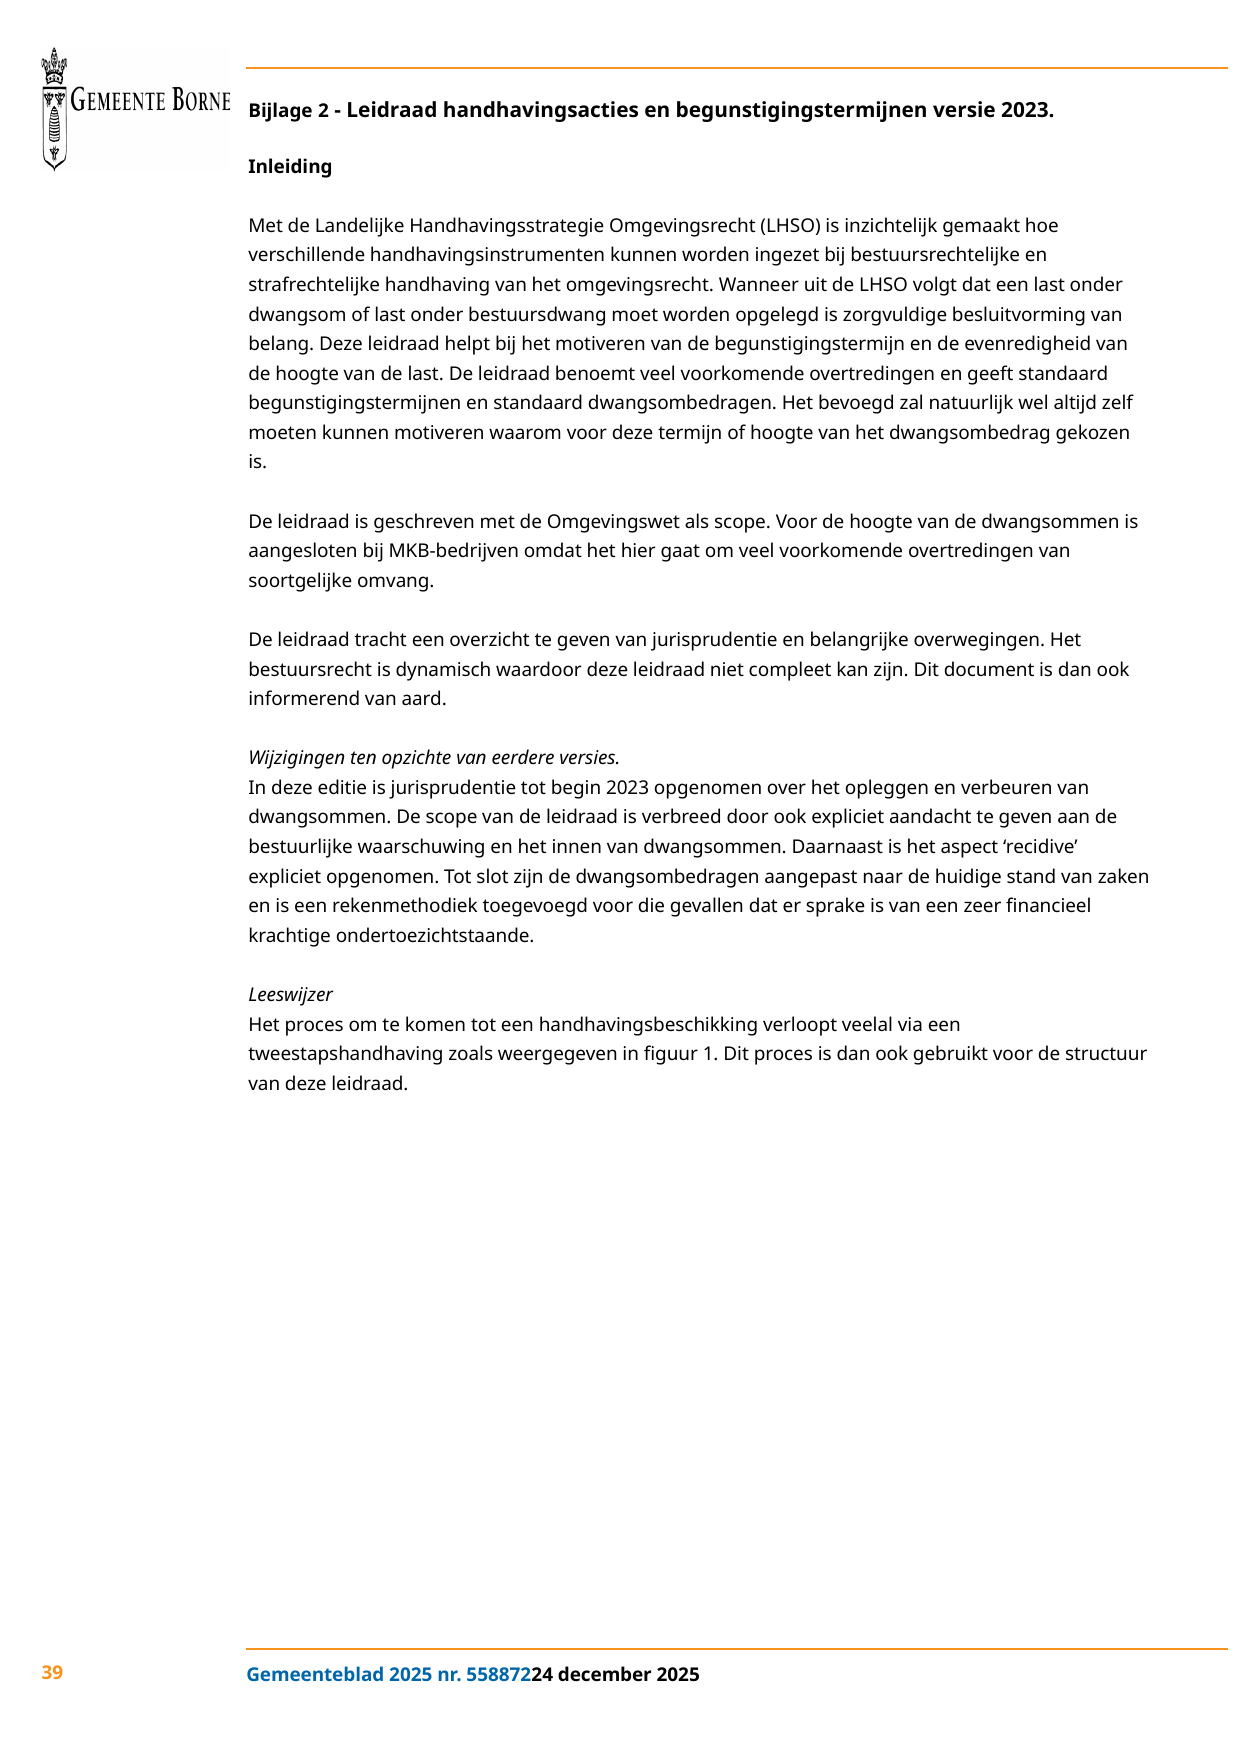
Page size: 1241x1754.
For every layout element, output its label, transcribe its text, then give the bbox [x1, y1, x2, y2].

text Met de Landelijke Handhavingsstrategie Omgevingsrecht (LHSO) is inzichtelijk gemaakt hoe verschillende handhavingsinstrumenten kunnen worden ingezet bij bestuursrechtelijke en strafrechtelijke handhaving van het omgevingsrecht. Wanneer uit de LHSO volgt dat een last onder dwangsom of last onder bestuursdwang moet worden opgelegd is zorgvuldige besluitvorming van belang. Deze leidraad helpt bij het motiveren van de begunstigingstermijn en de evenredigheid van de hoogte van de last. De leidraad benoemt veel voorkomende overtredingen en geeft standaard begunstigingstermijnen en standaard dwangsombedragen. Het bevoegd zal natuurlijk wel altijd zelf moeten kunnen motiveren waarom voor deze termijn of hoogte van het dwangsombedrag gekozen is. [248, 212, 1152, 474]
text Wijzigingen ten opzichte van eerdere versies. [248, 744, 1152, 770]
text In deze editie is jurisprudentie tot begin 2023 opgenomen over het opleggen en verbeuren van dwangsommen. De scope van de leidraad is verbreed door ook expliciet aandacht te geven aan de bestuurlijke waarschuwing en het innen van dwangsommen. Daarnaast is het aspect ‘recidive’ expliciet opgenomen. Tot slot zijn de dwangsombedragen aangepast naar de huidige stand van zaken en is een rekenmethodiek toegevoegd voor die gevallen dat er sprake is van een zeer financieel krachtige ondertoezichtstaande. [248, 774, 1152, 948]
text Het proces om te komen tot een handhavingsbeschikking verloopt veelal via een tweestapshandhaving zoals weergegeven in figuur 1. Dit proces is dan ook gebruikt voor de structuur van deze leidraad. [248, 1011, 1152, 1096]
text Inleiding [248, 153, 1152, 179]
text De leidraad tracht een overzicht te geven van jurisprudentie en belangrijke overwegingen. Het bestuursrecht is dynamisch waardoor deze leidraad niet compleet kan zijn. Dit document is dan ook informerend van aard. [248, 626, 1152, 711]
text Leeswijzer [248, 981, 1152, 1007]
picture [41, 47, 231, 172]
text Bijlage 2 - Leidraad handhavingsacties en begunstigingstermijnen versie 2023. [248, 95, 1152, 123]
text De leidraad is geschreven met de Omgevingswet als scope. Voor de hoogte van de dwangsommen is aangesloten bij MKB-bedrijven omdat het hier gaat om veel voorkomende overtredingen van soortgelijke omvang. [248, 508, 1152, 593]
